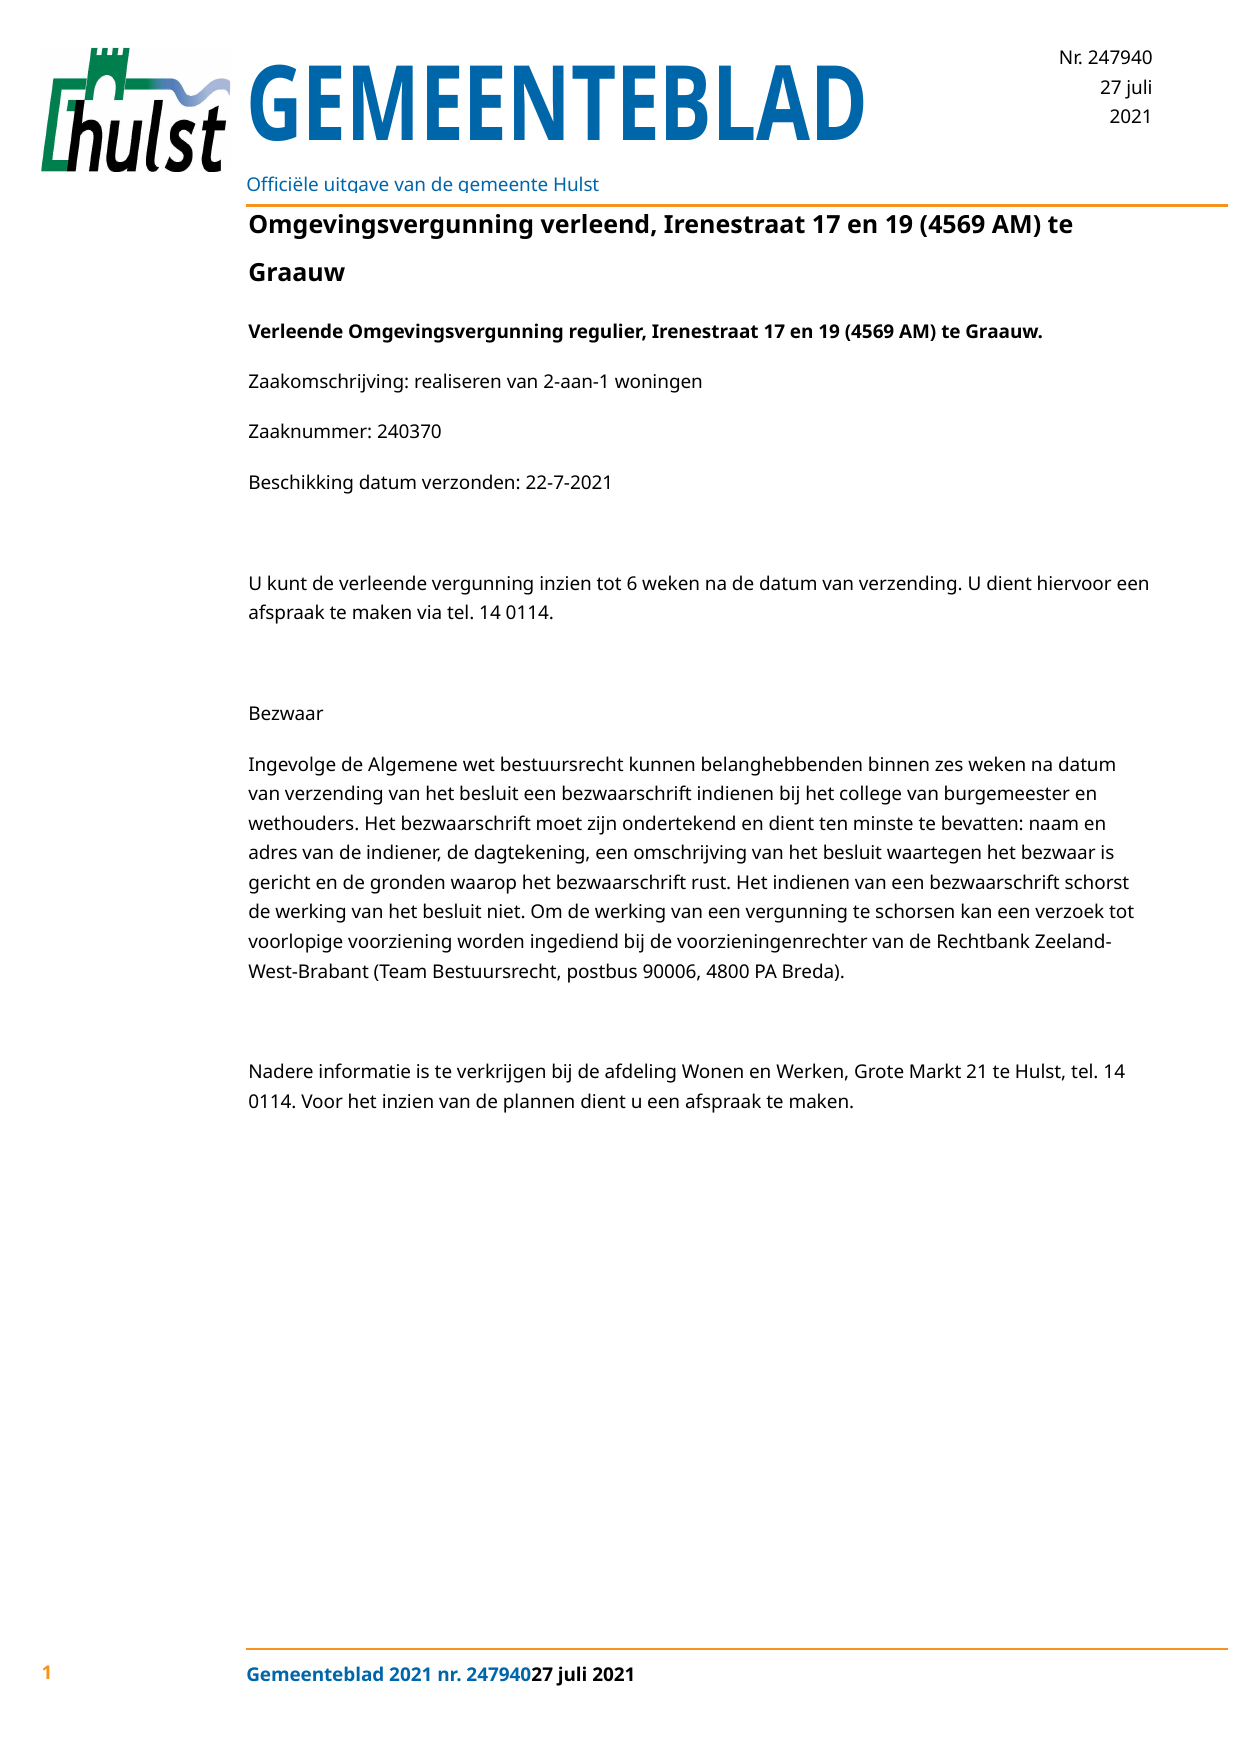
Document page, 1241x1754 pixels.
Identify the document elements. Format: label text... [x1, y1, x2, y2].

text Nadere informatie is te verkrijgen bij de afdeling Wonen en Werken, Grote Markt 21 te Hulst, tel. 14 0114. Voor het inzien van de plannen dient u een afspraak te maken. [248, 1059, 1152, 1114]
text Ingevolge de Algemene wet bestuursrecht kunnen belanghebbenden binnen zes weken na datum van verzending van het besluit een bezwaarschrift indienen bij het college van burgemeester en wethouders. Het bezwaarschrift moet zijn ondertekend en dient ten minste te bevatten: naam en adres van de indiener, de dagtekening, een omschrijving van het besluit waartegen het bezwaar is gericht en de gronden waarop het bezwaarschrift rust. Het indienen van een bezwaarschrift schorst de werking van het besluit niet. Om de werking van een vergunning te schorsen kan een verzoek tot voorlopige voorziening worden ingediend bij de voorzieningenrechter van de Rechtbank Zeeland-West-Brabant (Team Bestuursrecht, postbus 90006, 4800 PA Breda). [248, 751, 1152, 984]
picture [41, 47, 231, 172]
text Verleende Omgevingsvergunning regulier, Irenestraat 17 en 19 (4569 AM) te Graauw. [248, 318, 1152, 344]
text Zaakomschrijving: realiseren van 2-aan-1 woningen [248, 368, 1152, 394]
text Omgevingsvergunning verleend, Irenestraat 17 en 19 (4569 AM) te Graauw [248, 207, 1152, 288]
text U kunt de verleende vergunning inzien tot 6 weken na de datum van verzending. U dient hiervoor een afspraak te maken via tel. 14 0114. [248, 570, 1152, 625]
text Bezwaar [248, 700, 1152, 726]
text Beschikking datum verzonden: 22-7-2021 [248, 469, 1152, 495]
text Zaaknummer: 240370 [248, 419, 1152, 444]
